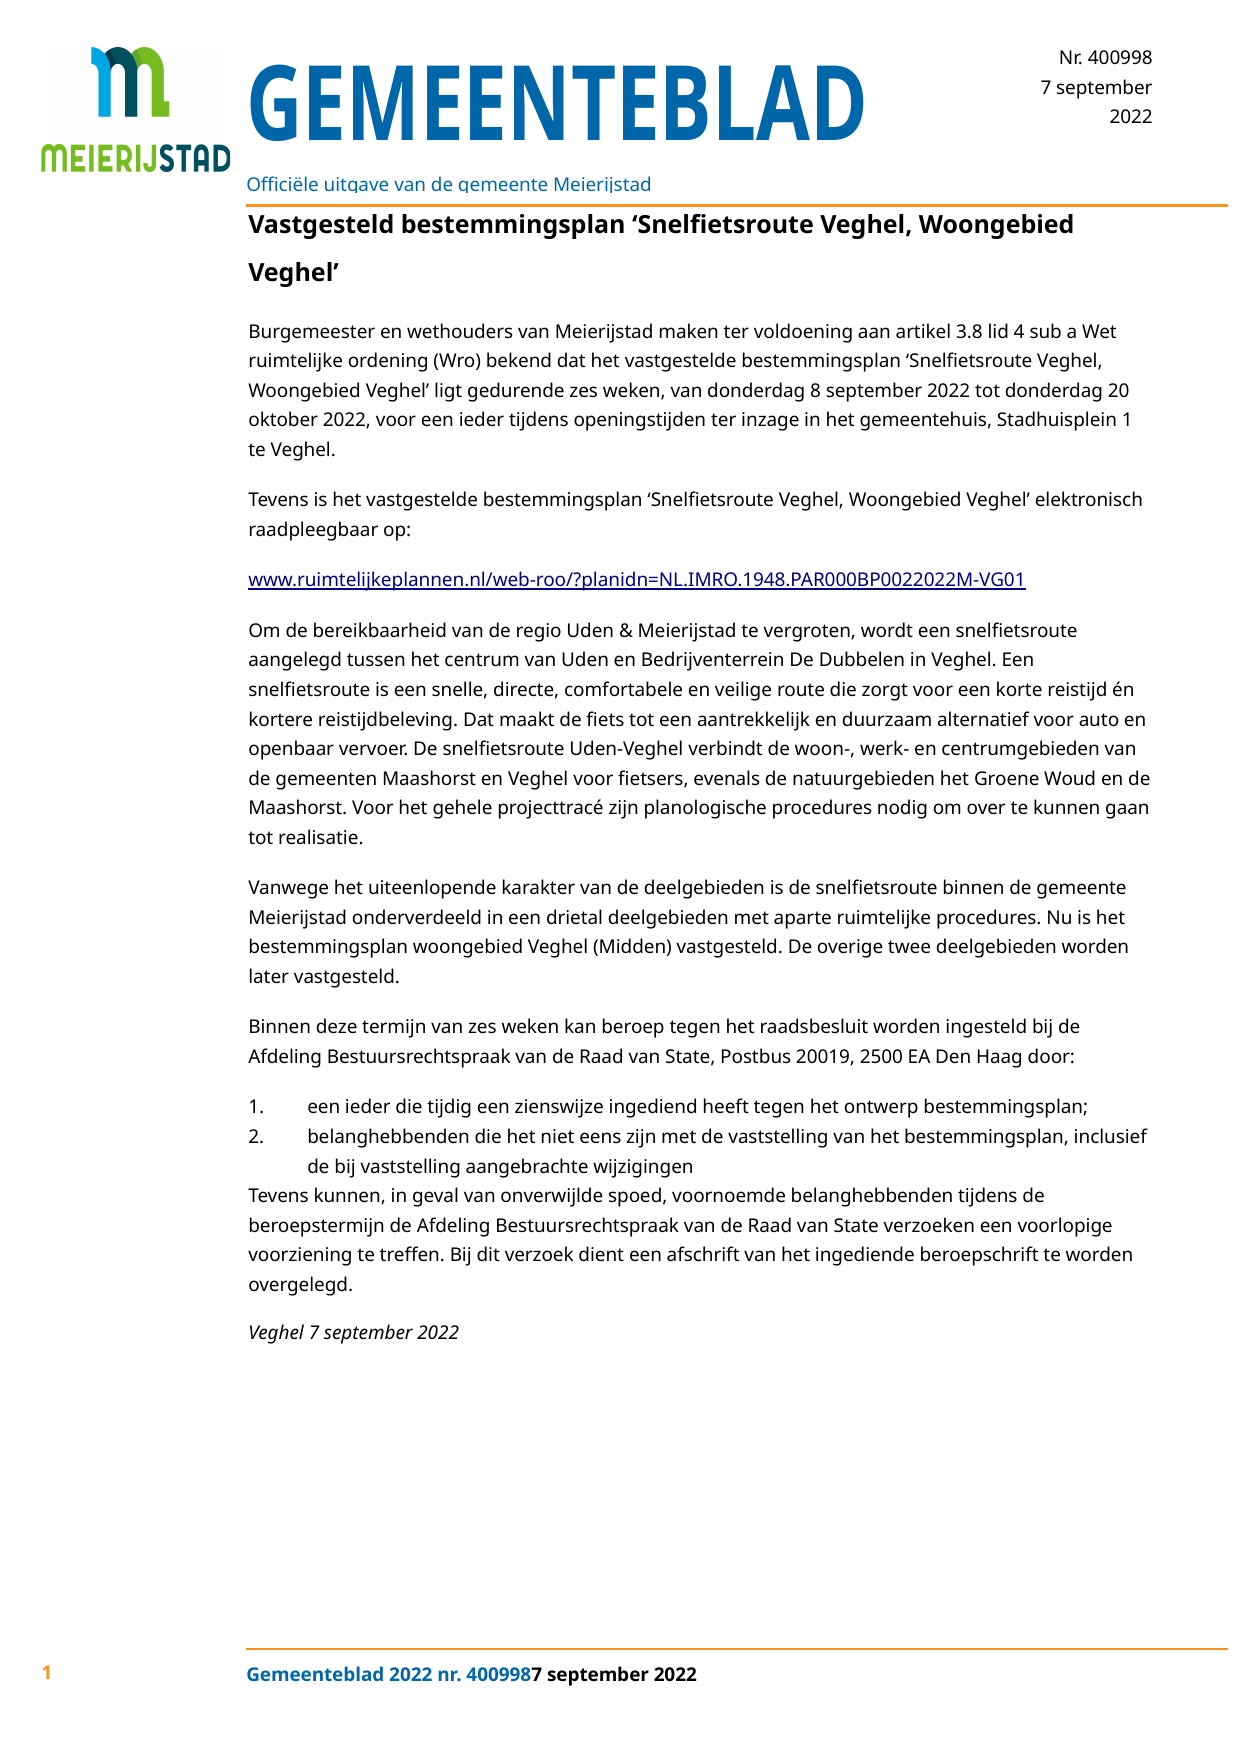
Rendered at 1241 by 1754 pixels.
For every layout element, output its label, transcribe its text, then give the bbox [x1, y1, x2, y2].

text Om de bereikbaarheid van de regio Uden & Meierijstad te vergroten, wordt een snelfietsroute aangelegd tussen het centrum van Uden en Bedrijventerrein De Dubbelen in Veghel. Een snelfietsroute is een snelle, directe, comfortabele en veilige route die zorgt voor een korte reistijd én kortere reistijdbeleving. Dat maakt de fiets tot een aantrekkelijk en duurzaam alternatief voor auto en openbaar vervoer. De snelfietsroute Uden-Veghel verbindt de woon-, werk- en centrumgebieden van de gemeenten Maashorst en Veghel voor fietsers, evenals de natuurgebieden het Groene Woud en de Maashorst. Voor het gehele projecttracé zijn planologische procedures nodig om over te kunnen gaan tot realisatie. [248, 617, 1152, 850]
text Binnen deze termijn van zes weken kan beroep tegen het raadsbesluit worden ingesteld bij de Afdeling Bestuursrechtspraak van de Raad van State, Postbus 20019, 2500 EA Den Haag door: [248, 1014, 1152, 1069]
text Veghel 7 september 2022 [248, 1319, 1152, 1345]
text www.ruimtelijkeplannen.nl/web-roo/?planidn=NL.IMRO.1948.PAR000BP0022022M-VG01 [248, 567, 1152, 592]
list belanghebbenden die het niet eens zijn met de vaststelling van het bestemmingsplan, inclusief de bij vaststelling aangebrachte wijzigingen [248, 1123, 1152, 1179]
picture [41, 47, 231, 172]
text Burgemeester en wethouders van Meierijstad maken ter voldoening aan artikel 3.8 lid 4 sub a Wet ruimtelijke ordening (Wro) bekend dat het vastgestelde bestemmingsplan ‘Snelfietsroute Veghel, Woongebied Veghel’ ligt gedurende zes weken, van donderdag 8 september 2022 tot donderdag 20 oktober 2022, voor een ieder tijdens openingstijden ter inzage in het gemeentehuis, Stadhuisplein 1 te Veghel. [248, 318, 1152, 462]
text Vastgesteld bestemmingsplan ‘Snelfietsroute Veghel, Woongebied Veghel’ [248, 207, 1152, 288]
text Tevens is het vastgestelde bestemmingsplan ‘Snelfietsroute Veghel, Woongebied Veghel’ elektronisch raadpleegbaar op: [248, 487, 1152, 542]
list een ieder die tijdig een zienswijze ingediend heeft tegen het ontwerp bestemmingsplan; [248, 1094, 1152, 1119]
text Tevens kunnen, in geval van onverwijlde spoed, voornoemde belanghebbenden tijdens de beroepstermijn de Afdeling Bestuursrechtspraak van de Raad van State verzoeken een voorlopige voorziening te treffen. Bij dit verzoek dient een afschrift van het ingediende beroepschrift te worden overgelegd. [248, 1182, 1152, 1297]
text Vanwege het uiteenlopende karakter van de deelgebieden is de snelfietsroute binnen de gemeente Meierijstad onderverdeeld in een drietal deelgebieden met aparte ruimtelijke procedures. Nu is het bestemmingsplan woongebied Veghel (Midden) vastgesteld. De overige twee deelgebieden worden later vastgesteld. [248, 874, 1152, 989]
